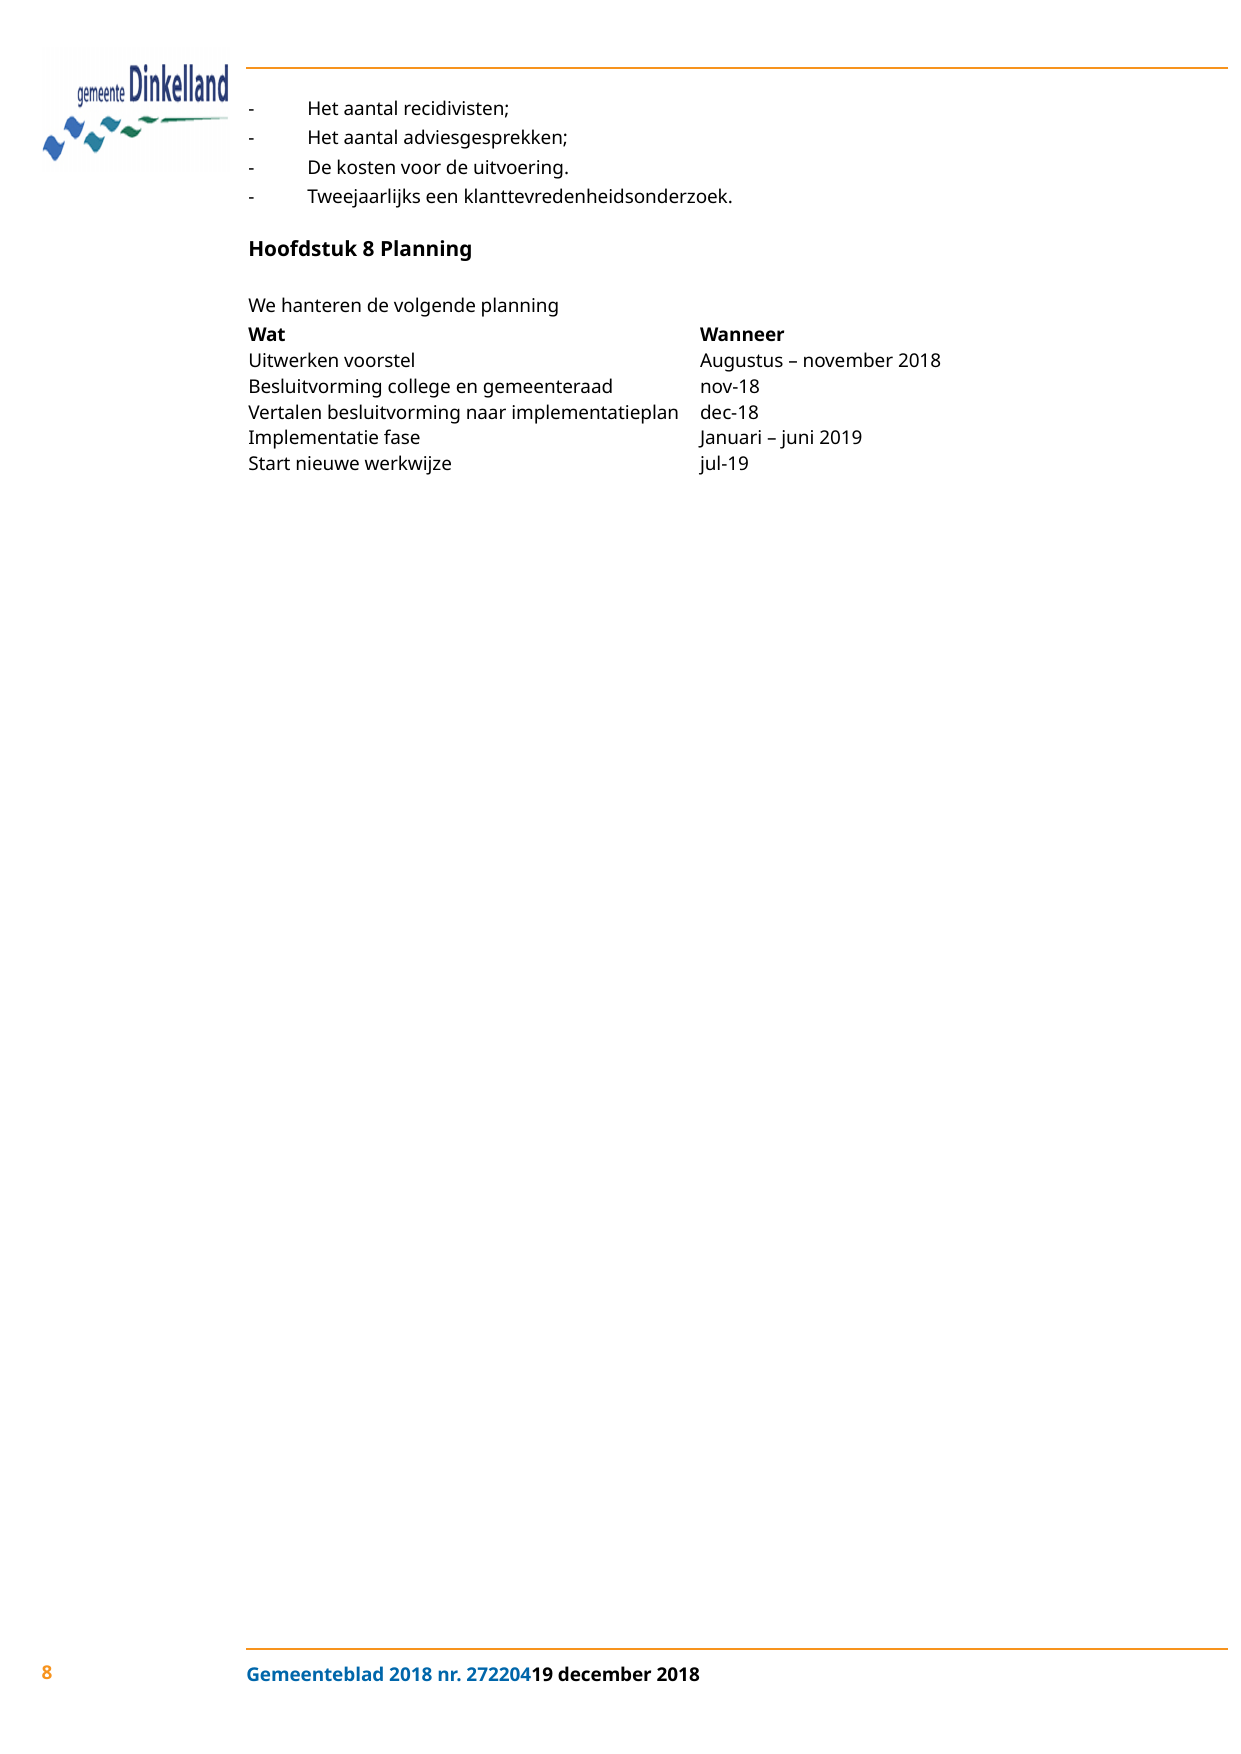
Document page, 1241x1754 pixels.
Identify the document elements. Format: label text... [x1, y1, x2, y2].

list Het aantal adviesgesprekken; [248, 124, 1152, 150]
picture [41, 47, 231, 172]
table_cell Uitwerken voorstel [248, 348, 700, 373]
table_cell Januari – juni 2019 [700, 425, 1152, 450]
text Hoofdstuk 8 Planning [248, 234, 1152, 262]
list Tweejaarlijks een klanttevredenheidsonderzoek. [248, 183, 1152, 209]
table_cell Start nieuwe werkwijze [248, 450, 700, 476]
table_cell Vertalen besluitvorming naar implementatieplan [248, 399, 700, 424]
list Het aantal recidivisten; [248, 95, 1152, 121]
table_cell dec-18 [700, 399, 1152, 424]
table_header Wanneer [700, 322, 1152, 347]
table_cell Besluitvorming college en gemeenteraad [248, 373, 700, 399]
table_cell nov-18 [700, 373, 1152, 399]
list De kosten voor de uitvoering. [248, 154, 1152, 180]
table_cell Augustus – november 2018 [700, 348, 1152, 373]
table_cell jul-19 [700, 450, 1152, 476]
table_header Wat [248, 322, 700, 347]
text We hanteren de volgende planning [248, 292, 1152, 318]
table_cell Implementatie fase [248, 425, 700, 450]
